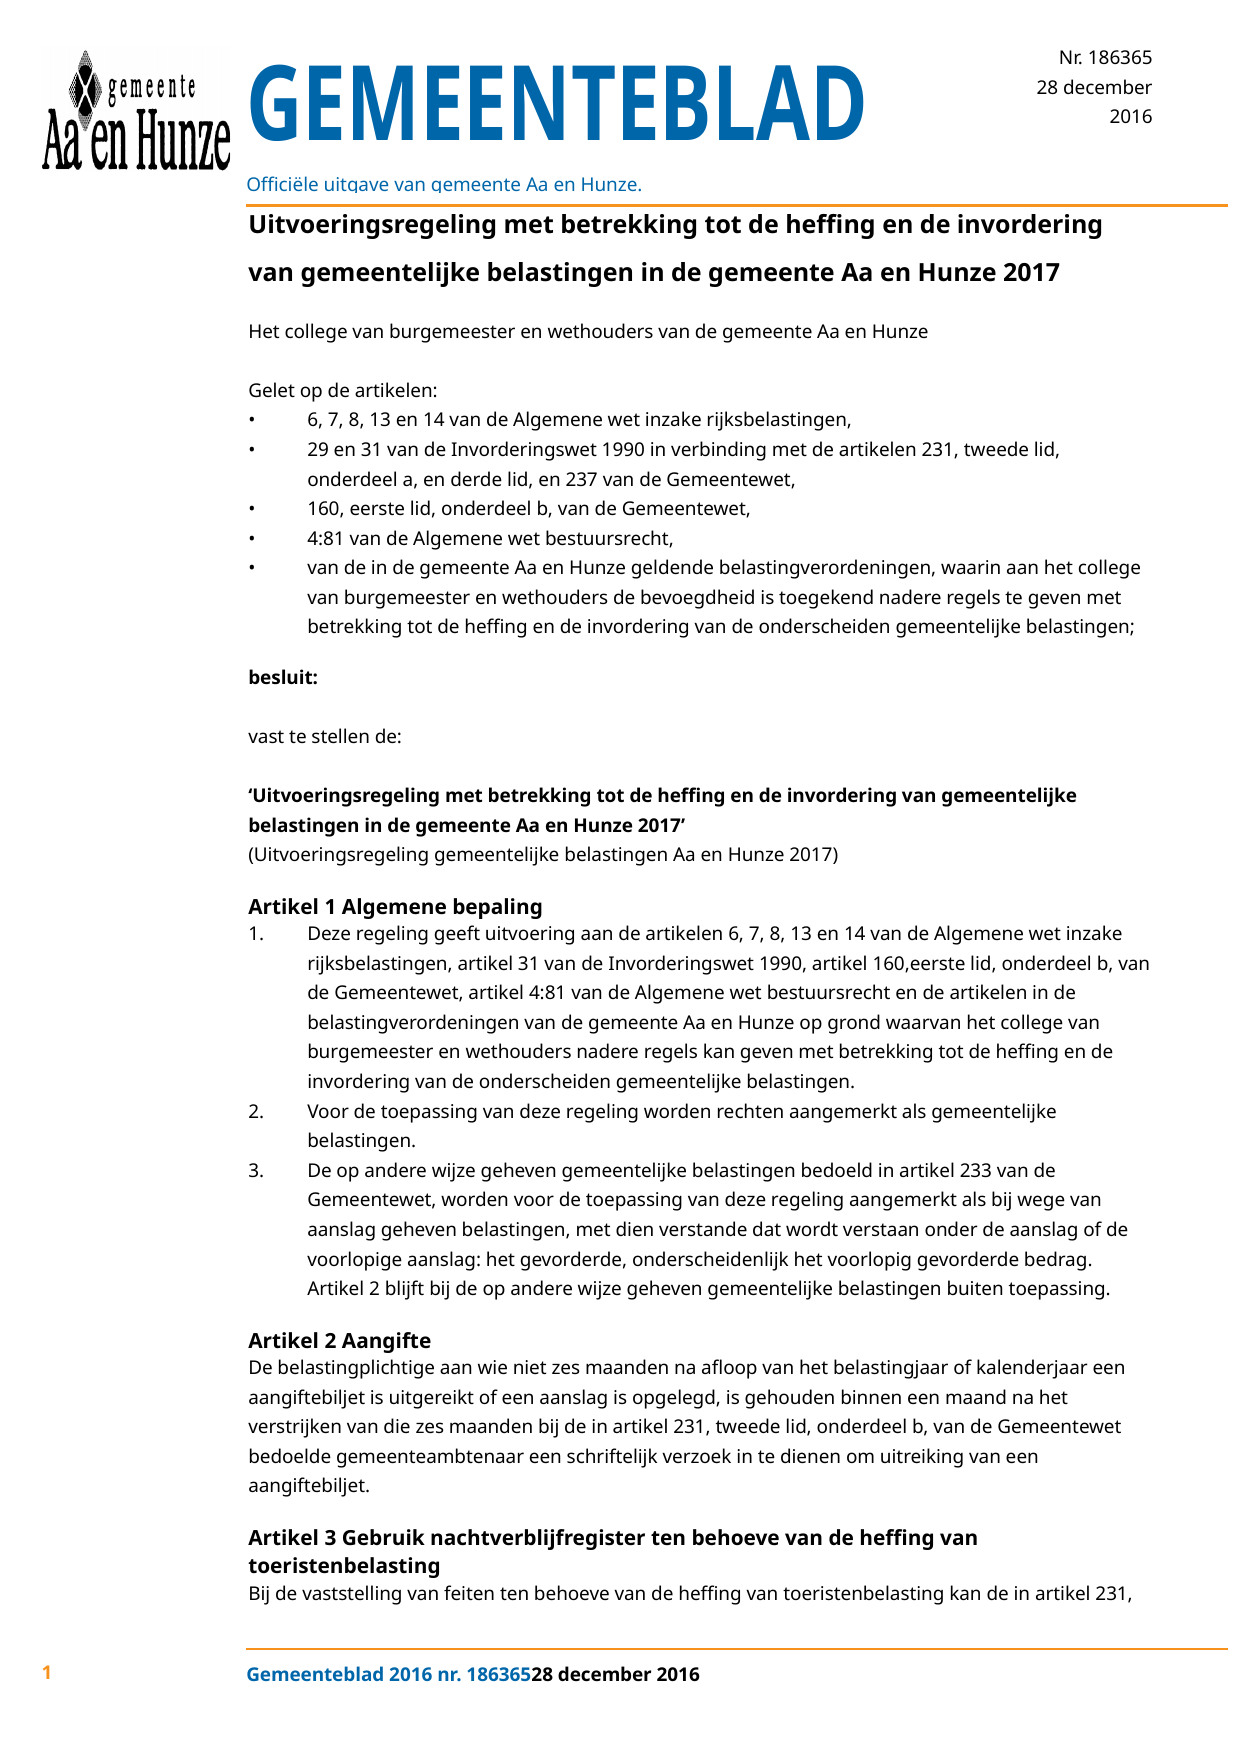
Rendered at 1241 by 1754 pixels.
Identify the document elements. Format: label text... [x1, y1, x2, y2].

text Uitvoeringsregeling met betrekking tot de heffing en de invordering van gemeentelijke belastingen in de gemeente Aa en Hunze 2017 [248, 207, 1152, 288]
list 4:81 van de Algemene wet bestuursrecht, [248, 525, 1152, 551]
list Voor de toepassing van deze regeling worden rechten aangemerkt als gemeentelijke belastingen. [248, 1098, 1152, 1153]
list van de in de gemeente Aa en Hunze geldende belastingverordeningen, waarin aan het college van burgemeester en wethouders de bevoegdheid is toegekend nadere regels te geven met betrekking tot de heffing en de invordering van de onderscheiden gemeentelijke belastingen; [248, 554, 1152, 639]
picture [41, 47, 231, 172]
text ‘Uitvoeringsregeling met betrekking tot de heffing en de invordering van gemeentelijke belastingen in de gemeente Aa en Hunze 2017’ [248, 782, 1152, 838]
text Artikel 2 Aangifte [248, 1326, 1152, 1354]
list De op andere wijze geheven gemeentelijke belastingen bedoeld in artikel 233 van de Gemeentewet, worden voor de toepassing van deze regeling aangemerkt als bij wege van aanslag geheven belastingen, met dien verstande dat wordt verstaan onder de aanslag of de voorlopige aanslag: het gevorderde, onderscheidenlijk het voorlopig gevorderde bedrag. Artikel 2 blijft bij de op andere wijze geheven gemeentelijke belastingen buiten toepassing. [248, 1157, 1152, 1301]
list 29 en 31 van de Invorderingswet 1990 in verbinding met de artikelen 231, tweede lid, onderdeel a, en derde lid, en 237 van de Gemeentewet, [248, 436, 1152, 492]
text besluit: [248, 664, 1152, 690]
text (Uitvoeringsregeling gemeentelijke belastingen Aa en Hunze 2017) [248, 842, 1152, 867]
text De belastingplichtige aan wie niet zes maanden na afloop van het belastingjaar of kalenderjaar een aangiftebiljet is uitgereikt of een aanslag is opgelegd, is gehouden binnen een maand na het verstrijken van die zes maanden bij de in artikel 231, tweede lid, onderdeel b, van de Gemeentewet bedoelde gemeenteambtenaar een schriftelijk verzoek in te dienen om uitreiking van een aangiftebiljet. [248, 1354, 1152, 1498]
text Artikel 3 Gebruik nachtverblijfregister ten behoeve van de heffing van toeristenbelasting [248, 1523, 1152, 1580]
text vast te stellen de: [248, 723, 1152, 749]
list Deze regeling geeft uitvoering aan de artikelen 6, 7, 8, 13 en 14 van de Algemene wet inzake rijksbelastingen, artikel 31 van de Invorderingswet 1990, artikel 160,eerste lid, onderdeel b, van de Gemeentewet, artikel 4:81 van de Algemene wet bestuursrecht en de artikelen in de belastingverordeningen van de gemeente Aa en Hunze op grond waarvan het college van burgemeester en wethouders nadere regels kan geven met betrekking tot de heffing en de invordering van de onderscheiden gemeentelijke belastingen. [248, 920, 1152, 1094]
text Bij de vaststelling van feiten ten behoeve van de heffing van toeristenbelasting kan de in artikel 231, [248, 1580, 1152, 1606]
list 160, eerste lid, onderdeel b, van de Gemeentewet, [248, 495, 1152, 521]
list 6, 7, 8, 13 en 14 van de Algemene wet inzake rijksbelastingen, [248, 407, 1152, 432]
text Gelet op de artikelen: [248, 377, 1152, 403]
text Artikel 1 Algemene bepaling [248, 892, 1152, 920]
text Het college van burgemeester en wethouders van de gemeente Aa en Hunze [248, 318, 1152, 344]
